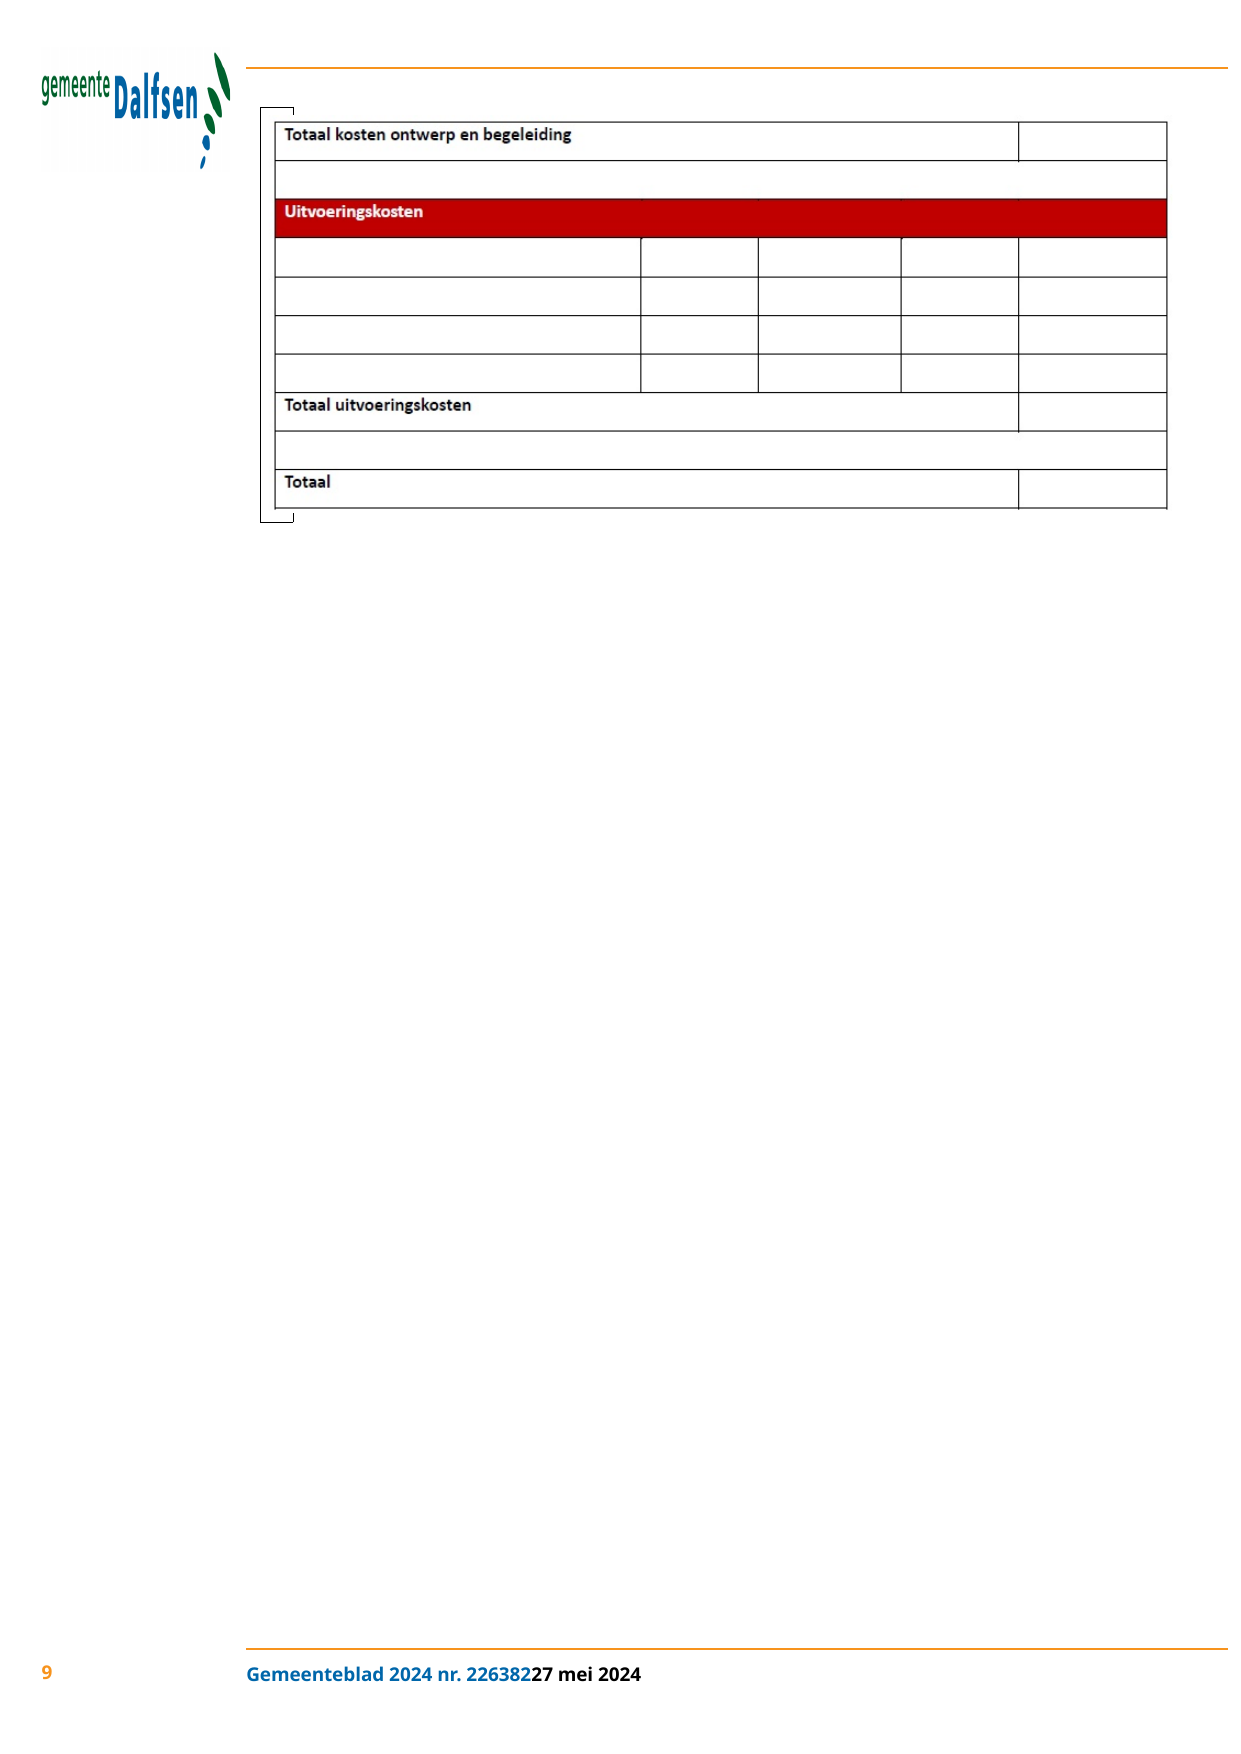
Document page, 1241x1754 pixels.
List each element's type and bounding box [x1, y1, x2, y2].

picture [268, 115, 1173, 513]
picture [41, 47, 231, 172]
